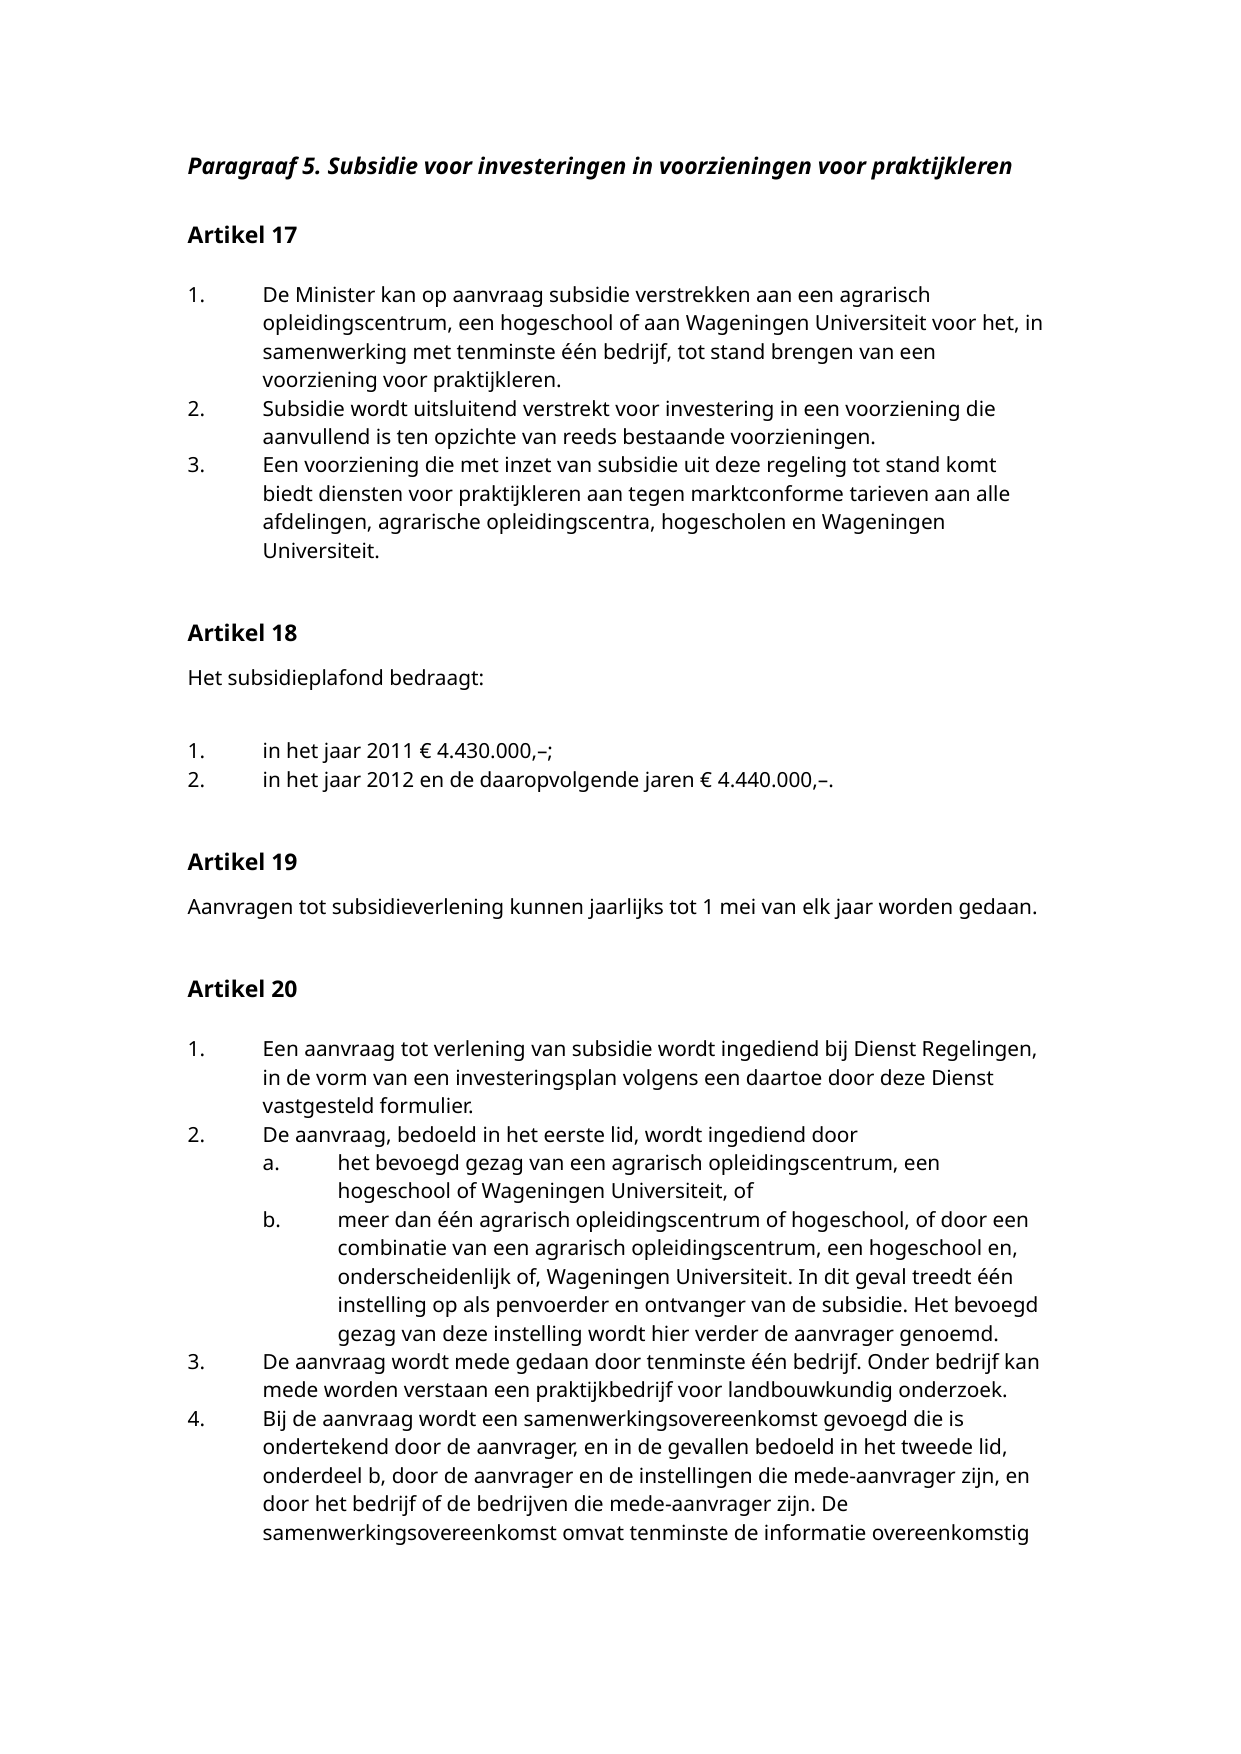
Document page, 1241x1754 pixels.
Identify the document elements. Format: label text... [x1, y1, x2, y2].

list Bij de aanvraag wordt een samenwerkingsovereenkomst gevoegd die is ondertekend door de aanvrager, en in de gevallen bedoeld in het tweede lid, onderdeel b, door de aanvrager en de instellingen die mede-aanvrager zijn, en door het bedrijf of de bedrijven die mede-aanvrager zijn. De samenwerkingsovereenkomst omvat tenminste de informatie overeenkomstig [187, 1404, 1053, 1546]
text Aanvragen tot subsidieverlening kunnen jaarlijks tot 1 mei van elk jaar worden gedaan. [187, 892, 1053, 921]
subtitle Artikel 20 [187, 973, 1053, 1004]
subtitle Artikel 18 [187, 617, 1053, 648]
list in het jaar 2011 € 4.430.000,–; [187, 737, 1053, 765]
list Subsidie wordt uitsluitend verstrekt voor investering in een voorziening die aanvullend is ten opzichte van reeds bestaande voorzieningen. [187, 394, 1053, 451]
list meer dan één agrarisch opleidingscentrum of hogeschool, of door een combinatie van een agrarisch opleidingscentrum, een hogeschool en, onderscheidenlijk of, Wageningen Universiteit. In dit geval treedt één instelling op als penvoerder en ontvanger van de subsidie. Het bevoegd gezag van deze instelling wordt hier verder de aanvrager genoemd. [262, 1205, 1053, 1347]
list Een voorziening die met inzet van subsidie uit deze regeling tot stand komt biedt diensten voor praktijkleren aan tegen marktconforme tarieven aan alle afdelingen, agrarische opleidingscentra, hogescholen en Wageningen Universiteit. [187, 451, 1053, 564]
subtitle Artikel 17 [187, 219, 1053, 250]
list Een aanvraag tot verlening van subsidie wordt ingediend bij Dienst Regelingen, in de vorm van een investeringsplan volgens een daartoe door deze Dienst vastgesteld formulier. [187, 1034, 1053, 1120]
subtitle Artikel 19 [187, 846, 1053, 877]
text Het subsidieplafond bedraagt: [187, 663, 1053, 692]
list in het jaar 2012 en de daaropvolgende jaren € 4.440.000,–. [187, 765, 1053, 793]
list De aanvraag, bedoeld in het eerste lid, wordt ingediend door [187, 1120, 1053, 1148]
list De aanvraag wordt mede gedaan door tenminste één bedrijf. Onder bedrijf kan mede worden verstaan een praktijkbedrijf voor landbouwkundig onderzoek. [187, 1347, 1053, 1404]
subtitle Paragraaf 5. Subsidie voor investeringen in voorzieningen voor praktijkleren [187, 150, 1053, 181]
list De Minister kan op aanvraag subsidie verstrekken aan een agrarisch opleidingscentrum, een hogeschool of aan Wageningen Universiteit voor het, in samenwerking met tenminste één bedrijf, tot stand brengen van een voorziening voor praktijkleren. [187, 280, 1053, 394]
list het bevoegd gezag van een agrarisch opleidingscentrum, een hogeschool of Wageningen Universiteit, of [262, 1148, 1053, 1205]
